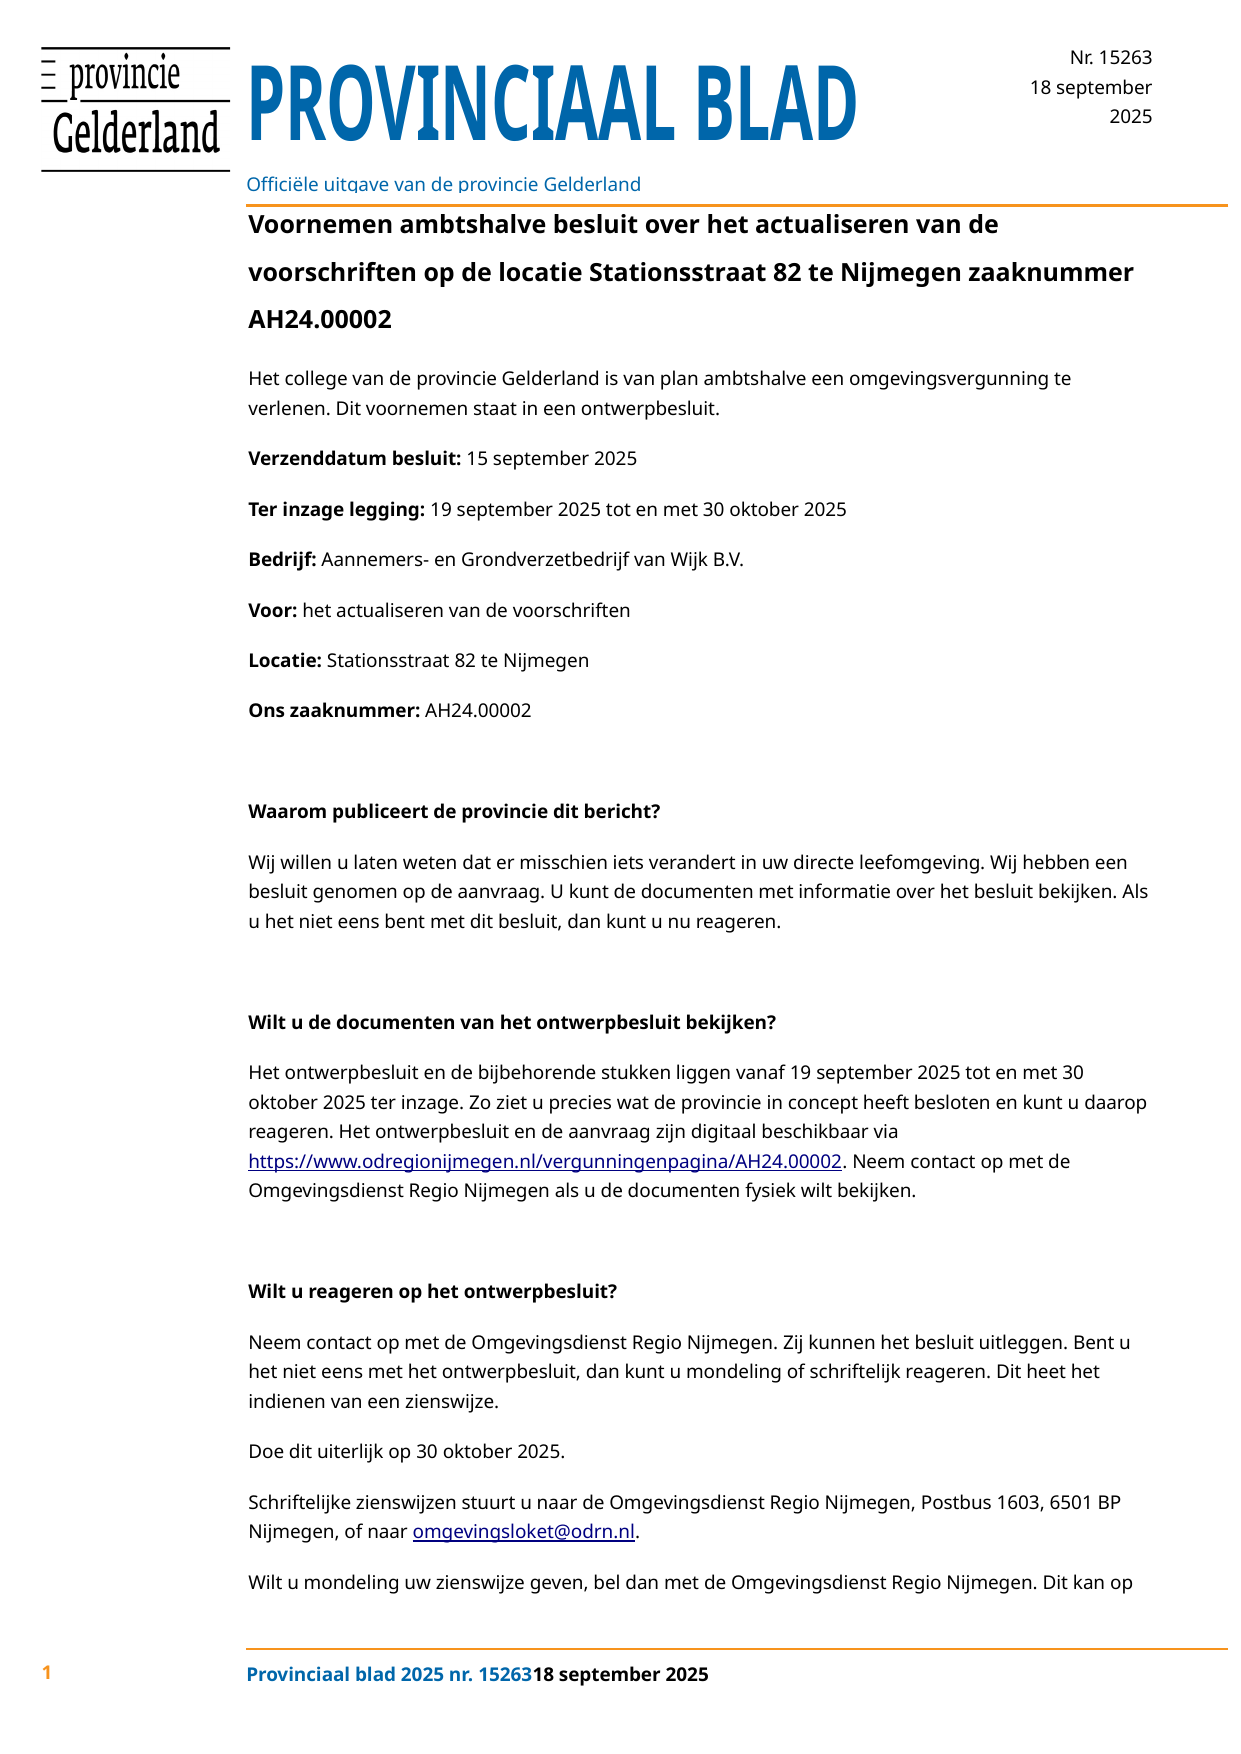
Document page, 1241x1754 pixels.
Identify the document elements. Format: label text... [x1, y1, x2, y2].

text Wilt u mondeling uw zienswijze geven, bel dan met de Omgevingsdienst Regio Nijmegen. Dit kan op [248, 1569, 1152, 1594]
picture [41, 47, 231, 172]
text Locatie: Stationsstraat 82 te Nijmegen [248, 647, 1152, 673]
text Wilt u reageren op het ontwerpbesluit? [248, 1278, 1152, 1304]
text Neem contact op met de Omgevingsdienst Regio Nijmegen. Zij kunnen het besluit uitleggen. Bent u het niet eens met het ontwerpbesluit, dan kunt u mondeling of schriftelijk reageren. Dit heet het indienen van een zienswijze. [248, 1329, 1152, 1414]
text Het college van de provincie Gelderland is van plan ambtshalve een omgevingsvergunning te verlenen. Dit voornemen staat in een ontwerpbesluit. [248, 366, 1152, 421]
text Doe dit uiterlijk op 30 oktober 2025. [248, 1438, 1152, 1464]
text Ter inzage legging: 19 september 2025 tot en met 30 oktober 2025 [248, 496, 1152, 522]
text Wij willen u laten weten dat er misschien iets verandert in uw directe leefomgeving. Wij hebben een besluit genomen op de aanvraag. U kunt de documenten met informatie over het besluit bekijken. Als u het niet eens bent met dit besluit, dan kunt u nu reageren. [248, 849, 1152, 934]
text Wilt u de documenten van het ontwerpbesluit bekijken? [248, 1009, 1152, 1034]
text Voor: het actualiseren van de voorschriften [248, 597, 1152, 622]
text Waarom publiceert de provincie dit bericht? [248, 798, 1152, 824]
text Voornemen ambtshalve besluit over het actualiseren van de voorschriften op de locatie Stationsstraat 82 te Nijmegen zaaknummer AH24.00002 [248, 207, 1152, 336]
text Schriftelijke zienswijzen stuurt u naar de Omgevingsdienst Regio Nijmegen, Postbus 1603, 6501 BP Nijmegen, of naar omgevingsloket@odrn.nl. [248, 1489, 1152, 1544]
text Ons zaaknummer: AH24.00002 [248, 698, 1152, 723]
text Verzenddatum besluit: 15 september 2025 [248, 446, 1152, 471]
text Bedrijf: Aannemers- en Grondverzetbedrijf van Wijk B.V. [248, 546, 1152, 572]
text Het ontwerpbesluit en de bijbehorende stukken liggen vanaf 19 september 2025 tot en met 30 oktober 2025 ter inzage. Zo ziet u precies wat de provincie in concept heeft besloten en kunt u daarop reageren. Het ontwerpbesluit en de aanvraag zijn digitaal beschikbaar via https://www.odregionijmegen.nl/vergunningenpagina/AH24.00002. Neem contact op met de Omgevingsdienst Regio Nijmegen als u de documenten fysiek wilt bekijken. [248, 1059, 1152, 1203]
